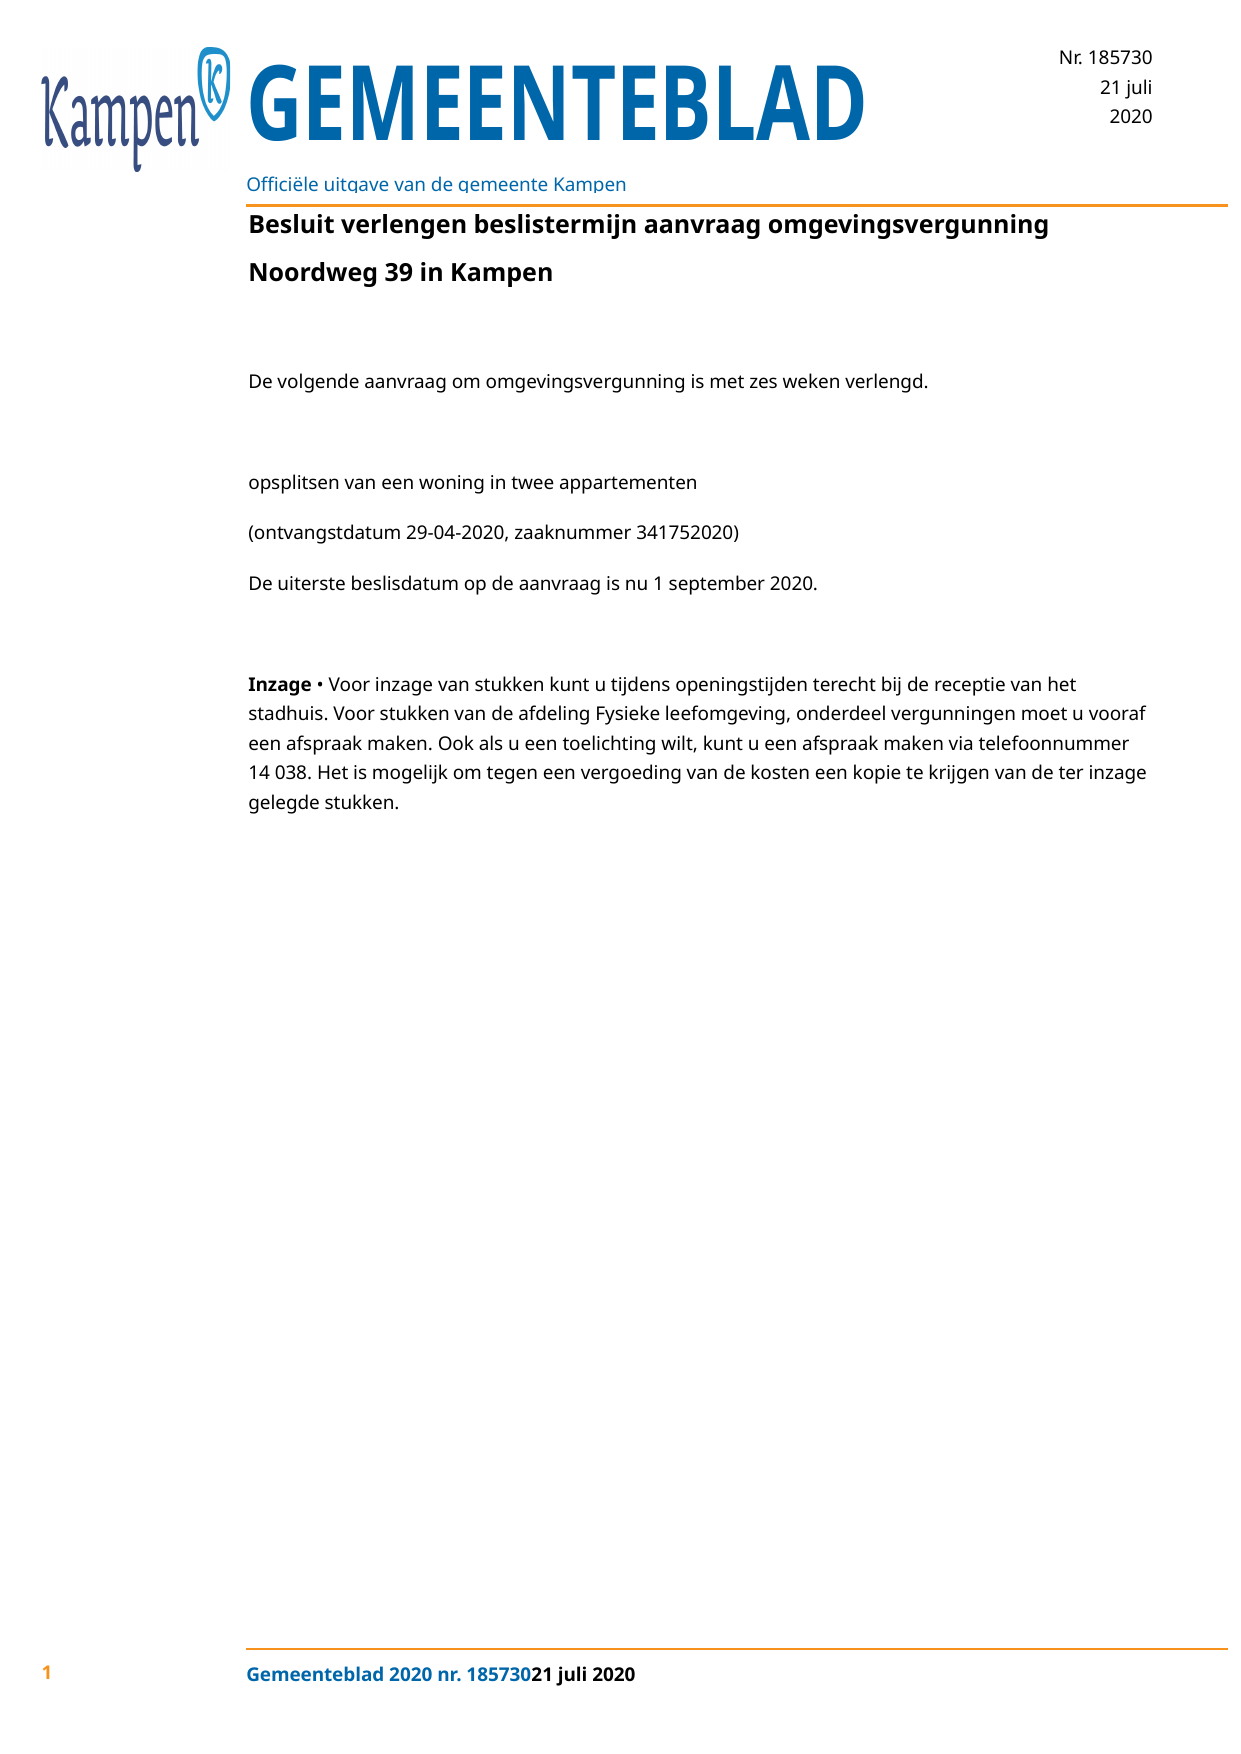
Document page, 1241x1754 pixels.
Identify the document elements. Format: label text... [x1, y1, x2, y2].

text opsplitsen van een woning in twee appartementen [248, 469, 1152, 495]
text De volgende aanvraag om omgevingsvergunning is met zes weken verlengd. [248, 368, 1152, 394]
text Inzage • Voor inzage van stukken kunt u tijdens openingstijden terecht bij de receptie van het stadhuis. Voor stukken van de afdeling Fysieke leefomgeving, onderdeel vergunningen moet u vooraf een afspraak maken. Ook als u een toelichting wilt, kunt u een afspraak maken via telefoonnummer 14 038. Het is mogelijk om tegen een vergoeding van de kosten een kopie te krijgen van de ter inzage gelegde stukken. [248, 671, 1152, 815]
text Besluit verlengen beslistermijn aanvraag omgevingsvergunning Noordweg 39 in Kampen [248, 207, 1152, 288]
picture [41, 47, 231, 172]
text (ontvangstdatum 29-04-2020, zaaknummer 341752020) [248, 519, 1152, 545]
text De uiterste beslisdatum op de aanvraag is nu 1 september 2020. [248, 570, 1152, 596]
